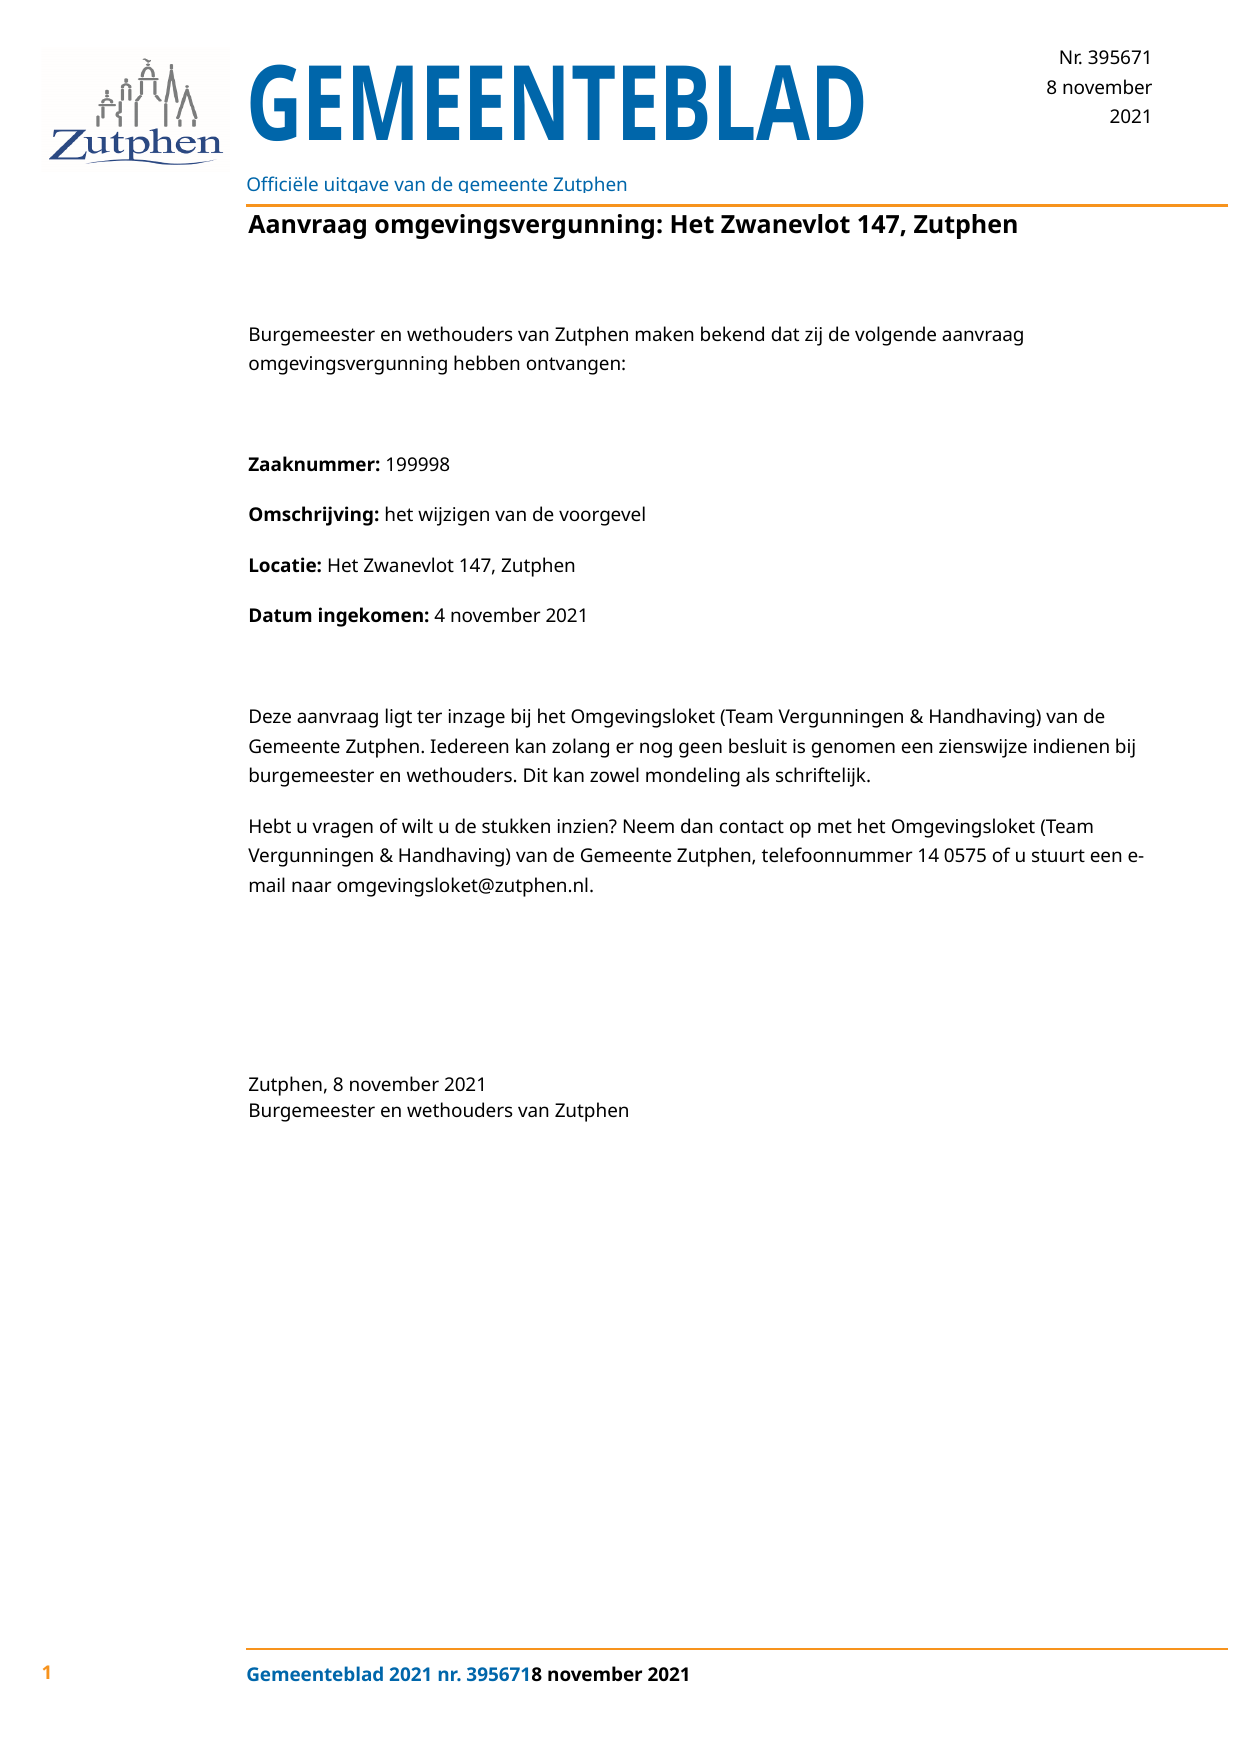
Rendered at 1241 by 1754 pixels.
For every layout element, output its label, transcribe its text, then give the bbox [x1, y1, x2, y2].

text Datum ingekomen: 4 november 2021 [248, 602, 1152, 628]
text Deze aanvraag ligt ter inzage bij het Omgevingsloket (Team Vergunningen & Handhaving) van de Gemeente Zutphen. Iedereen kan zolang er nog geen besluit is genomen een zienswijze indienen bij burgemeester en wethouders. Dit kan zowel mondeling als schriftelijk. [248, 703, 1152, 788]
text Hebt u vragen of wilt u de stukken inzien? Neem dan contact op met het Omgevingsloket (Team Vergunningen & Handhaving) van de Gemeente Zutphen, telefoonnummer 14 0575 of u stuurt een e-mail naar omgevingsloket@zutphen.nl. [248, 813, 1152, 898]
text Locatie: Het Zwanevlot 147, Zutphen [248, 552, 1152, 578]
text Zaaknummer: 199998 [248, 451, 1152, 477]
picture [41, 47, 231, 172]
text Omschrijving: het wijzigen van de voorgevel [248, 502, 1152, 527]
text Burgemeester en wethouders van Zutphen maken bekend dat zij de volgende aanvraag omgevingsvergunning hebben ontvangen: [248, 321, 1152, 376]
text Aanvraag omgevingsvergunning: Het Zwanevlot 147, Zutphen [248, 207, 1152, 241]
text Zutphen, 8 november 2021 [248, 1071, 1152, 1097]
text Burgemeester en wethouders van Zutphen [248, 1097, 1152, 1122]
